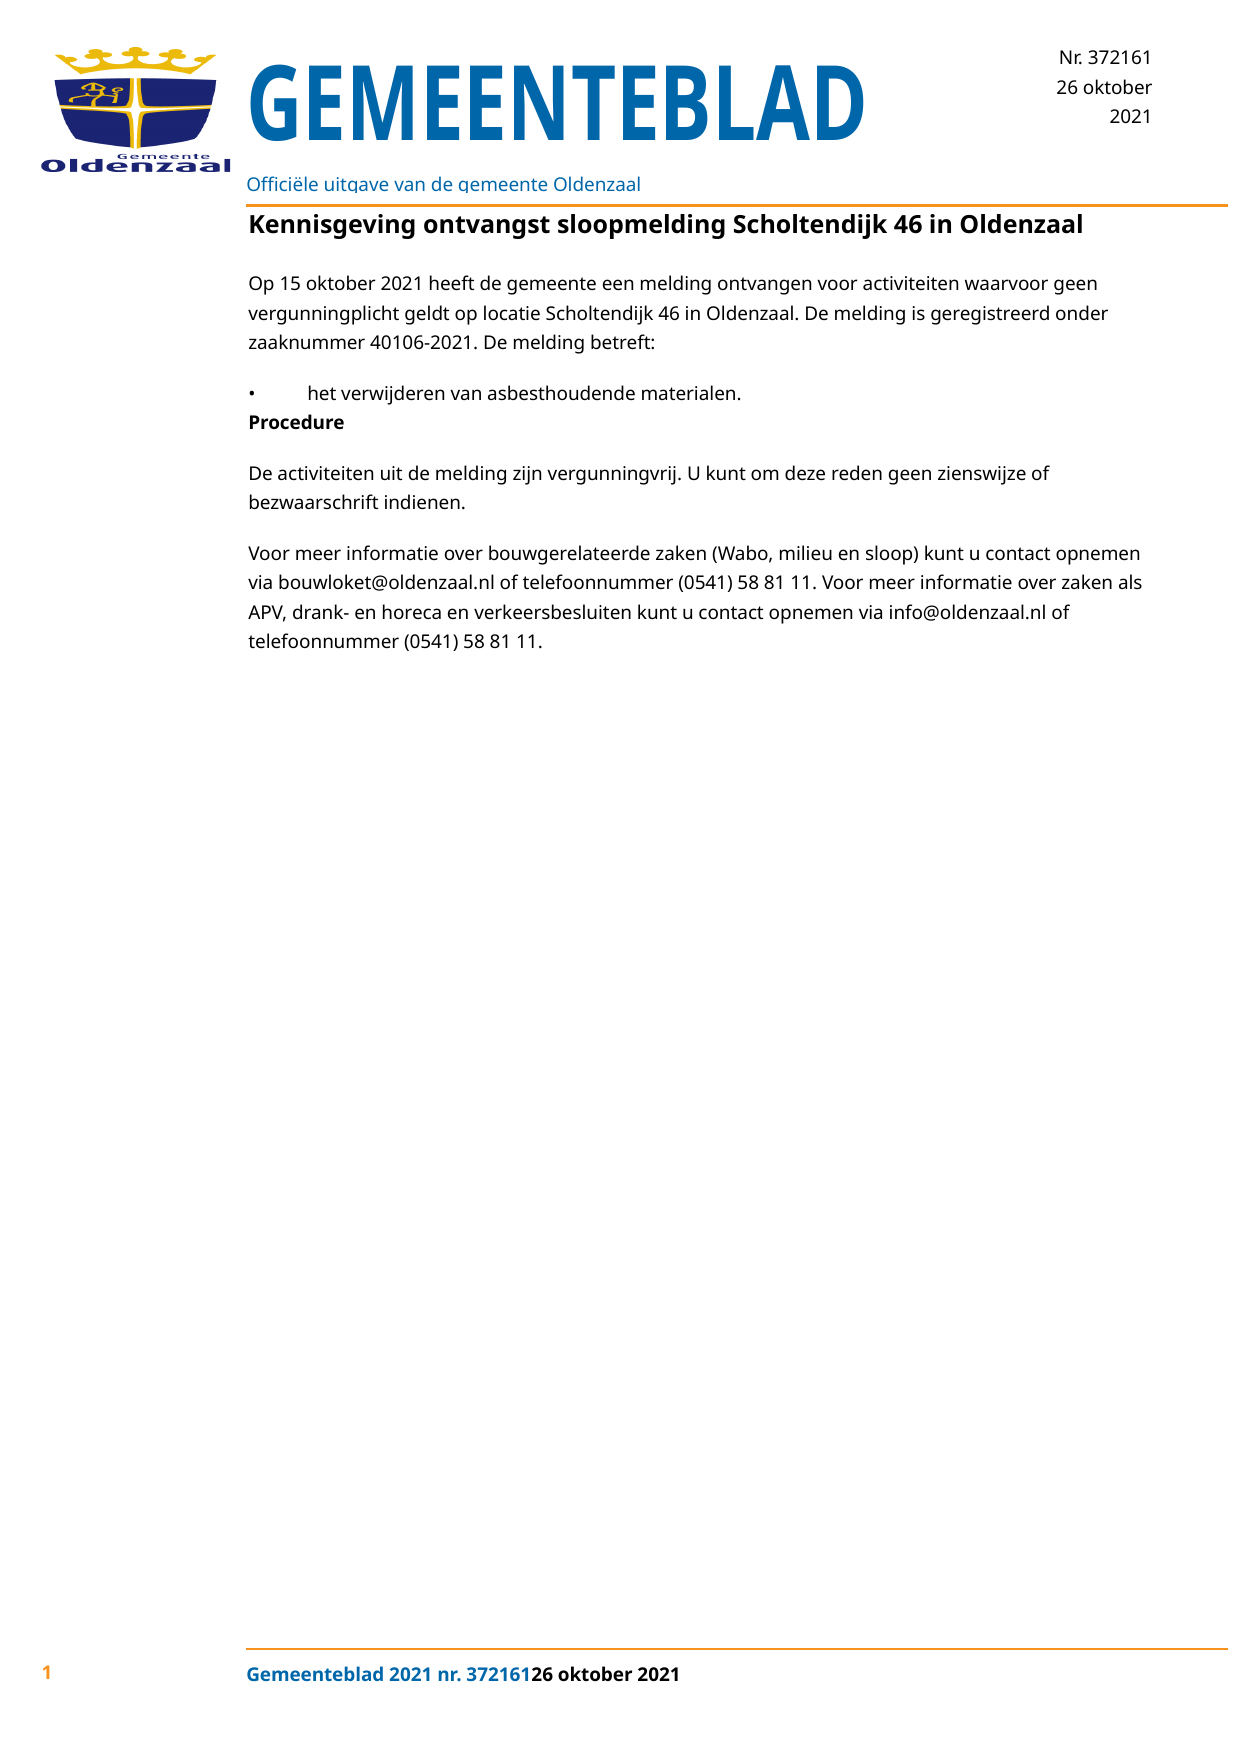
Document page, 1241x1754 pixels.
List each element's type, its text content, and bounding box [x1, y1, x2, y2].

list het verwijderen van asbesthoudende materialen. [248, 380, 1152, 406]
text Kennisgeving ontvangst sloopmelding Scholtendijk 46 in Oldenzaal [248, 207, 1152, 241]
text Voor meer informatie over bouwgerelateerde zaken (Wabo, milieu en sloop) kunt u contact opnemen via bouwloket@oldenzaal.nl of telefoonnummer (0541) 58 81 11. Voor meer informatie over zaken als APV, drank- en horeca en verkeersbesluiten kunt u contact opnemen via info@oldenzaal.nl of telefoonnummer (0541) 58 81 11. [248, 540, 1152, 654]
picture [41, 47, 231, 172]
text Op 15 oktober 2021 heeft de gemeente een melding ontvangen voor activiteiten waarvoor geen vergunningplicht geldt op locatie Scholtendijk 46 in Oldenzaal. De melding is geregistreerd onder zaaknummer 40106-2021. De melding betreft: [248, 270, 1152, 355]
text Procedure [248, 409, 1152, 435]
text De activiteiten uit de melding zijn vergunningvrij. U kunt om deze reden geen zienswijze of bezwaarschrift indienen. [248, 460, 1152, 515]
